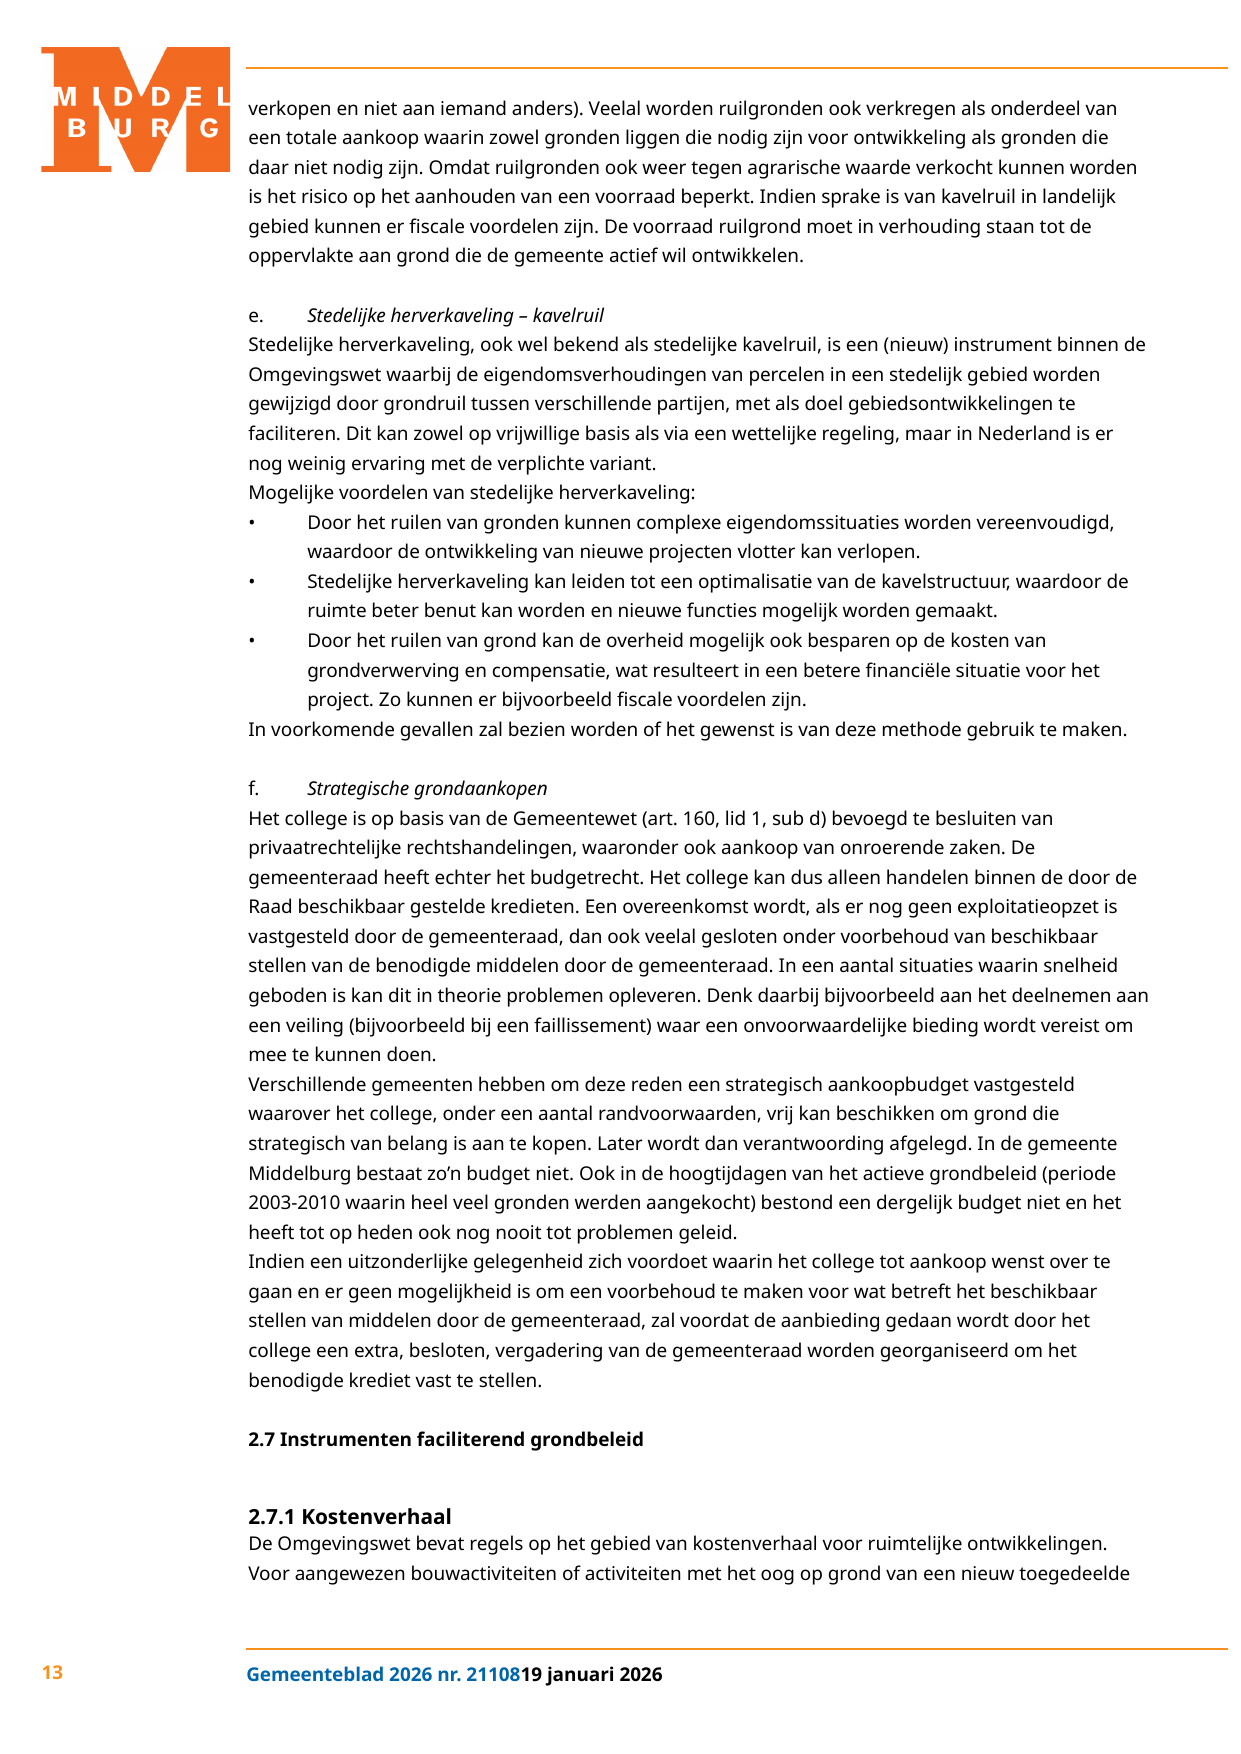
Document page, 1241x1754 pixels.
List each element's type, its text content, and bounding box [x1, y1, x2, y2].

text Stedelijke herverkaveling, ook wel bekend als stedelijke kavelruil, is een (nieuw) instrument binnen de Omgevingswet waarbij de eigendomsverhoudingen van percelen in een stedelijk gebied worden gewijzigd door grondruil tussen verschillende partijen, met als doel gebiedsontwikkelingen te faciliteren. Dit kan zowel op vrijwillige basis als via een wettelijke regeling, maar in Nederland is er nog weinig ervaring met de verplichte variant. [248, 331, 1152, 476]
text De Omgevingswet bevat regels op het gebied van kostenverhaal voor ruimtelijke ontwikkelingen. Voor aangewezen bouwactiviteiten of activiteiten met het oog op grond van een nieuw toegedeelde [248, 1531, 1152, 1586]
text 2.7.1 Kostenverhaal [248, 1502, 1152, 1531]
list Stedelijke herverkaveling kan leiden tot een optimalisatie van de kavelstructuur, waardoor de ruimte beter benut kan worden en nieuwe functies mogelijk worden gemaakt. [248, 568, 1152, 623]
text In voorkomende gevallen zal bezien worden of het gewenst is van deze methode gebruik te maken. [248, 716, 1152, 742]
text 2.7 Instrumenten faciliterend grondbeleid [248, 1426, 1152, 1452]
text Indien een uitzonderlijke gelegenheid zich voordoet waarin het college tot aankoop wenst over te gaan en er geen mogelijkheid is om een voorbehoud te maken voor wat betreft het beschikbaar stellen van middelen door de gemeenteraad, zal voordat de aanbieding gedaan wordt door het college een extra, besloten, vergadering van de gemeenteraad worden georganiseerd om het benodigde krediet vast te stellen. [248, 1248, 1152, 1393]
text Het college is op basis van de Gemeentewet (art. 160, lid 1, sub d) bevoegd te besluiten van privaatrechtelijke rechtshandelingen, waaronder ook aankoop van onroerende zaken. De gemeenteraad heeft echter het budgetrecht. Het college kan dus alleen handelen binnen de door de Raad beschikbaar gestelde kredieten. Een overeenkomst wordt, als er nog geen exploitatieopzet is vastgesteld door de gemeenteraad, dan ook veelal gesloten onder voorbehoud van beschikbaar stellen van de benodigde middelen door de gemeenteraad. In een aantal situaties waarin snelheid geboden is kan dit in theorie problemen opleveren. Denk daarbij bijvoorbeeld aan het deelnemen aan een veiling (bijvoorbeeld bij een faillissement) waar een onvoorwaardelijke bieding wordt vereist om mee te kunnen doen. [248, 805, 1152, 1067]
text Verschillende gemeenten hebben om deze reden een strategisch aankoopbudget vastgesteld waarover het college, onder een aantal randvoorwaarden, vrij kan beschikken om grond die strategisch van belang is aan te kopen. Later wordt dan verantwoording afgelegd. In de gemeente Middelburg bestaat zo’n budget niet. Ook in de hoogtijdagen van het actieve grondbeleid (periode 2003-2010 waarin heel veel gronden werden aangekocht) bestond een dergelijk budget niet en het heeft tot op heden ook nog nooit tot problemen geleid. [248, 1071, 1152, 1245]
list Door het ruilen van gronden kunnen complexe eigendomssituaties worden vereenvoudigd, waardoor de ontwikkeling van nieuwe projecten vlotter kan verlopen. [248, 509, 1152, 564]
list Door het ruilen van grond kan de overheid mogelijk ook besparen op de kosten van grondverwerving en compensatie, wat resulteert in een betere financiële situatie voor het project. Zo kunnen er bijvoorbeeld fiscale voordelen zijn. [248, 627, 1152, 712]
text verkopen en niet aan iemand anders). Veelal worden ruilgronden ook verkregen als onderdeel van een totale aankoop waarin zowel gronden liggen die nodig zijn voor ontwikkeling als gronden die daar niet nodig zijn. Omdat ruilgronden ook weer tegen agrarische waarde verkocht kunnen worden is het risico op het aanhouden van een voorraad beperkt. Indien sprake is van kavelruil in landelijk gebied kunnen er fiscale voordelen zijn. De voorraad ruilgrond moet in verhouding staan tot de oppervlakte aan grond die de gemeente actief wil ontwikkelen. [248, 95, 1152, 268]
list Stedelijke herverkaveling – kavelruil [248, 302, 1152, 328]
text Mogelijke voordelen van stedelijke herverkaveling: [248, 479, 1152, 505]
picture [41, 47, 231, 172]
list Strategische grondaankopen [248, 775, 1152, 801]
